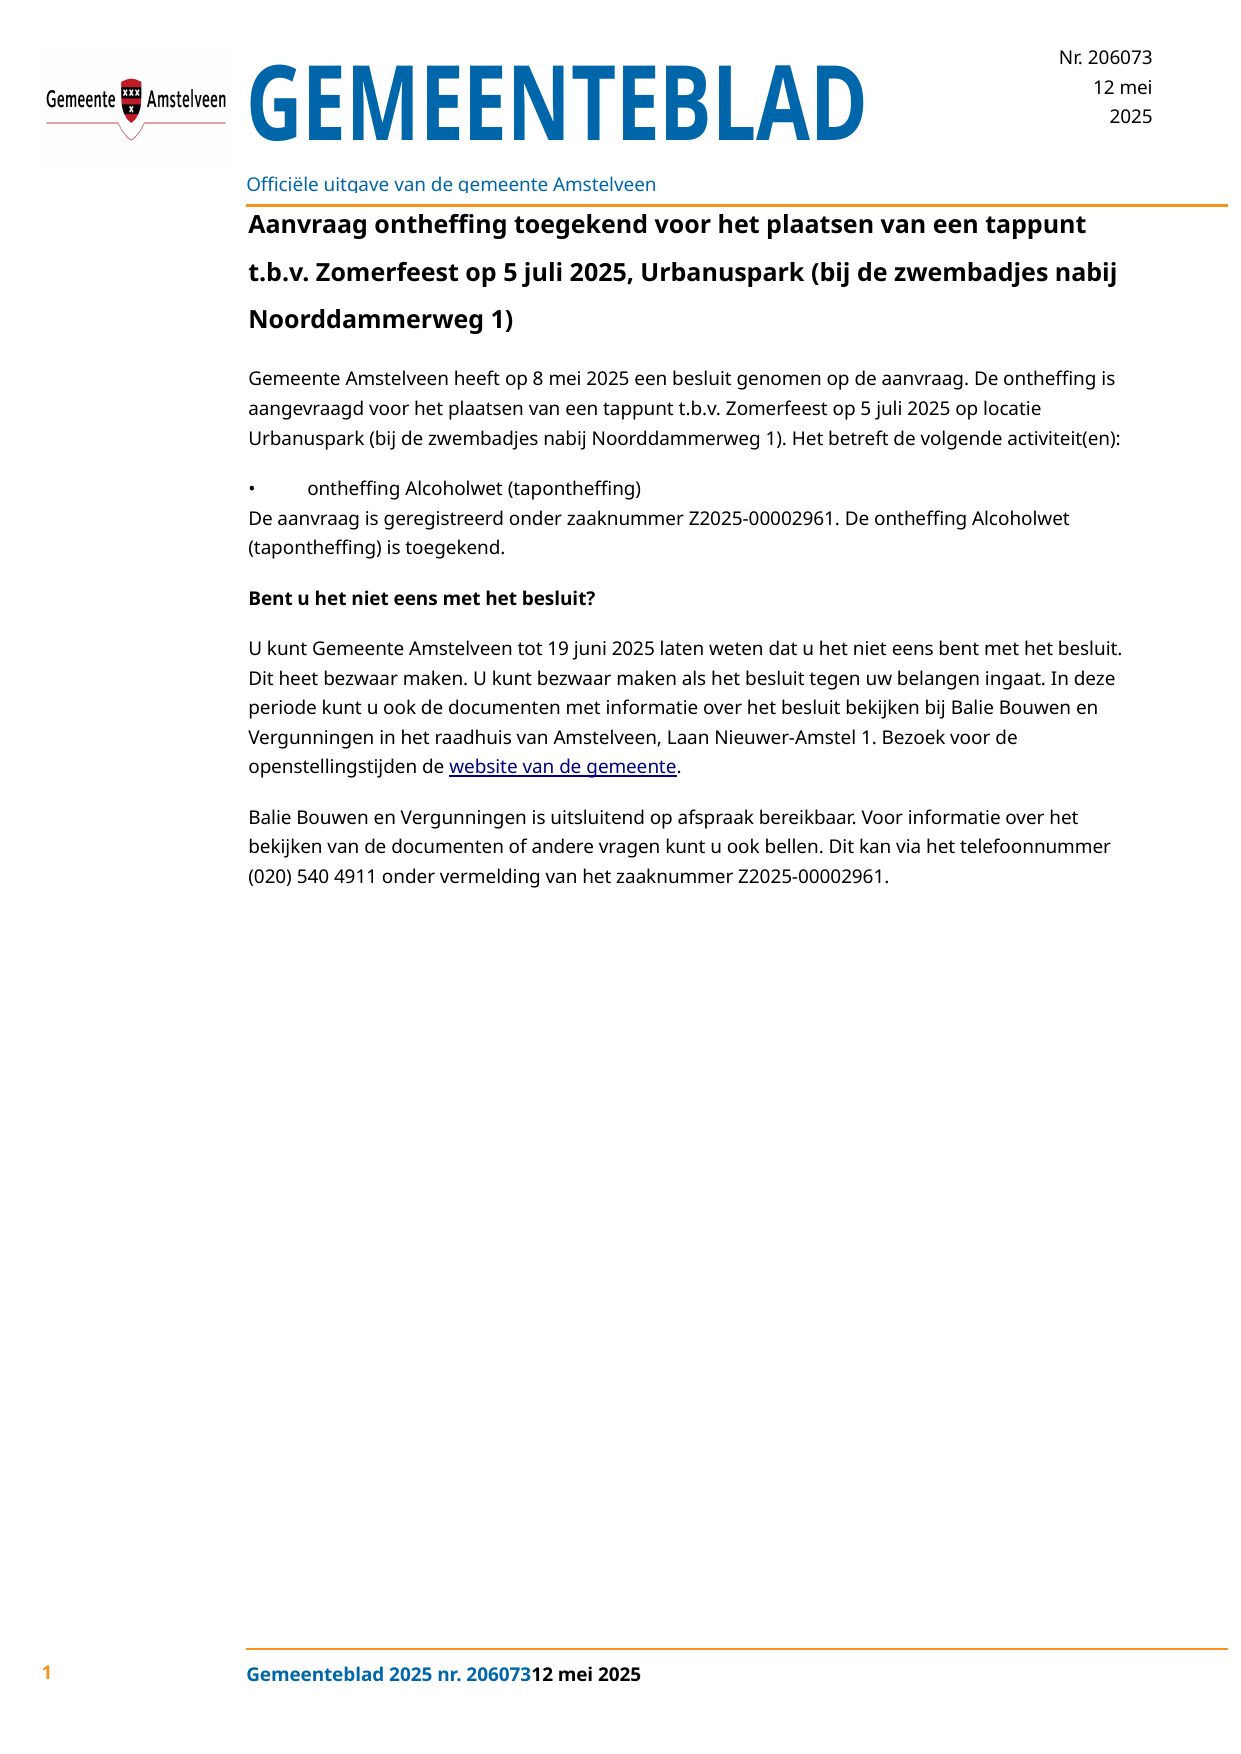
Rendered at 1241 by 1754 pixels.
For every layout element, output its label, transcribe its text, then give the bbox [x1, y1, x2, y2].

picture [41, 47, 231, 172]
list ontheffing Alcoholwet (tapontheffing) [248, 475, 1152, 501]
text Bent u het niet eens met het besluit? [248, 585, 1152, 610]
text Balie Bouwen en Vergunningen is uitsluitend op afspraak bereikbaar. Voor informatie over het bekijken van de documenten of andere vragen kunt u ook bellen. Dit kan via het telefoonnummer (020) 540 4911 onder vermelding van het zaaknummer Z2025-00002961. [248, 804, 1152, 889]
text De aanvraag is geregistreerd onder zaaknummer Z2025-00002961. De ontheffing Alcoholwet (tapontheffing) is toegekend. [248, 505, 1152, 560]
text Gemeente Amstelveen heeft op 8 mei 2025 een besluit genomen op de aanvraag. De ontheffing is aangevraagd voor het plaatsen van een tappunt t.b.v. Zomerfeest op 5 juli 2025 op locatie Urbanuspark (bij de zwembadjes nabij Noorddammerweg 1). Het betreft de volgende activiteit(en): [248, 366, 1152, 450]
text Aanvraag ontheffing toegekend voor het plaatsen van een tappunt t.b.v. Zomerfeest op 5 juli 2025, Urbanuspark (bij de zwembadjes nabij Noorddammerweg 1) [248, 207, 1152, 336]
text U kunt Gemeente Amstelveen tot 19 juni 2025 laten weten dat u het niet eens bent met het besluit. Dit heet bezwaar maken. U kunt bezwaar maken als het besluit tegen uw belangen ingaat. In deze periode kunt u ook de documenten met informatie over het besluit bekijken bij Balie Bouwen en Vergunningen in het raadhuis van Amstelveen, Laan Nieuwer-Amstel 1. Bezoek voor de openstellingstijden de website van de gemeente. [248, 635, 1152, 779]
